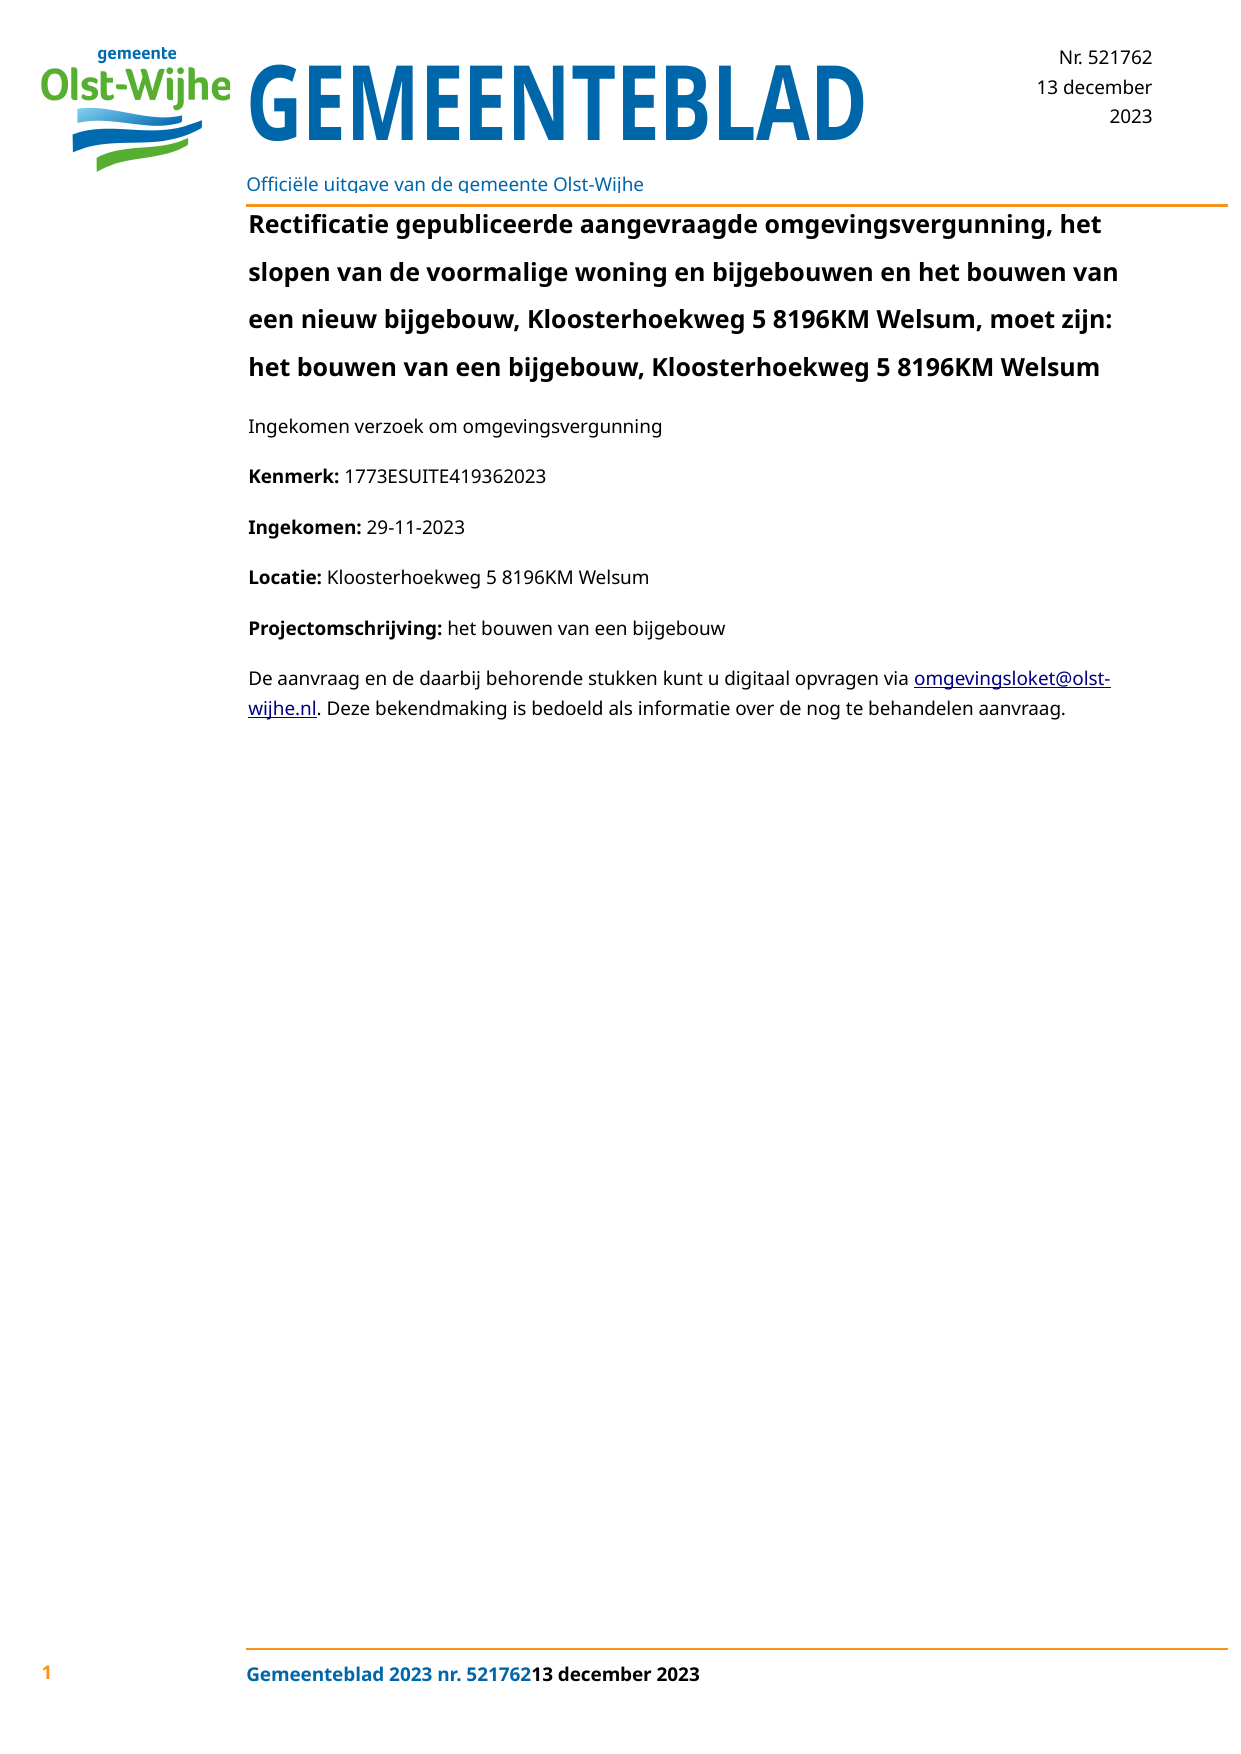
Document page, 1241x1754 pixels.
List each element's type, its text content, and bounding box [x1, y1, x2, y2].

text De aanvraag en de daarbij behorende stukken kunt u digitaal opvragen via omgevingsloket@olst-wijhe.nl. Deze bekendmaking is bedoeld als informatie over de nog te behandelen aanvraag. [248, 665, 1152, 721]
text Rectificatie gepubliceerde aangevraagde omgevingsvergunning, het slopen van de voormalige woning en bijgebouwen en het bouwen van een nieuw bijgebouw, Kloosterhoekweg 5 8196KM Welsum, moet zijn: het bouwen van een bijgebouw, Kloosterhoekweg 5 8196KM Welsum [248, 207, 1152, 384]
text Projectomschrijving: het bouwen van een bijgebouw [248, 615, 1152, 641]
text Ingekomen verzoek om omgevingsvergunning [248, 413, 1152, 439]
text Kenmerk: 1773ESUITE419362023 [248, 463, 1152, 489]
picture [41, 47, 231, 172]
text Locatie: Kloosterhoekweg 5 8196KM Welsum [248, 564, 1152, 590]
text Ingekomen: 29-11-2023 [248, 514, 1152, 540]
